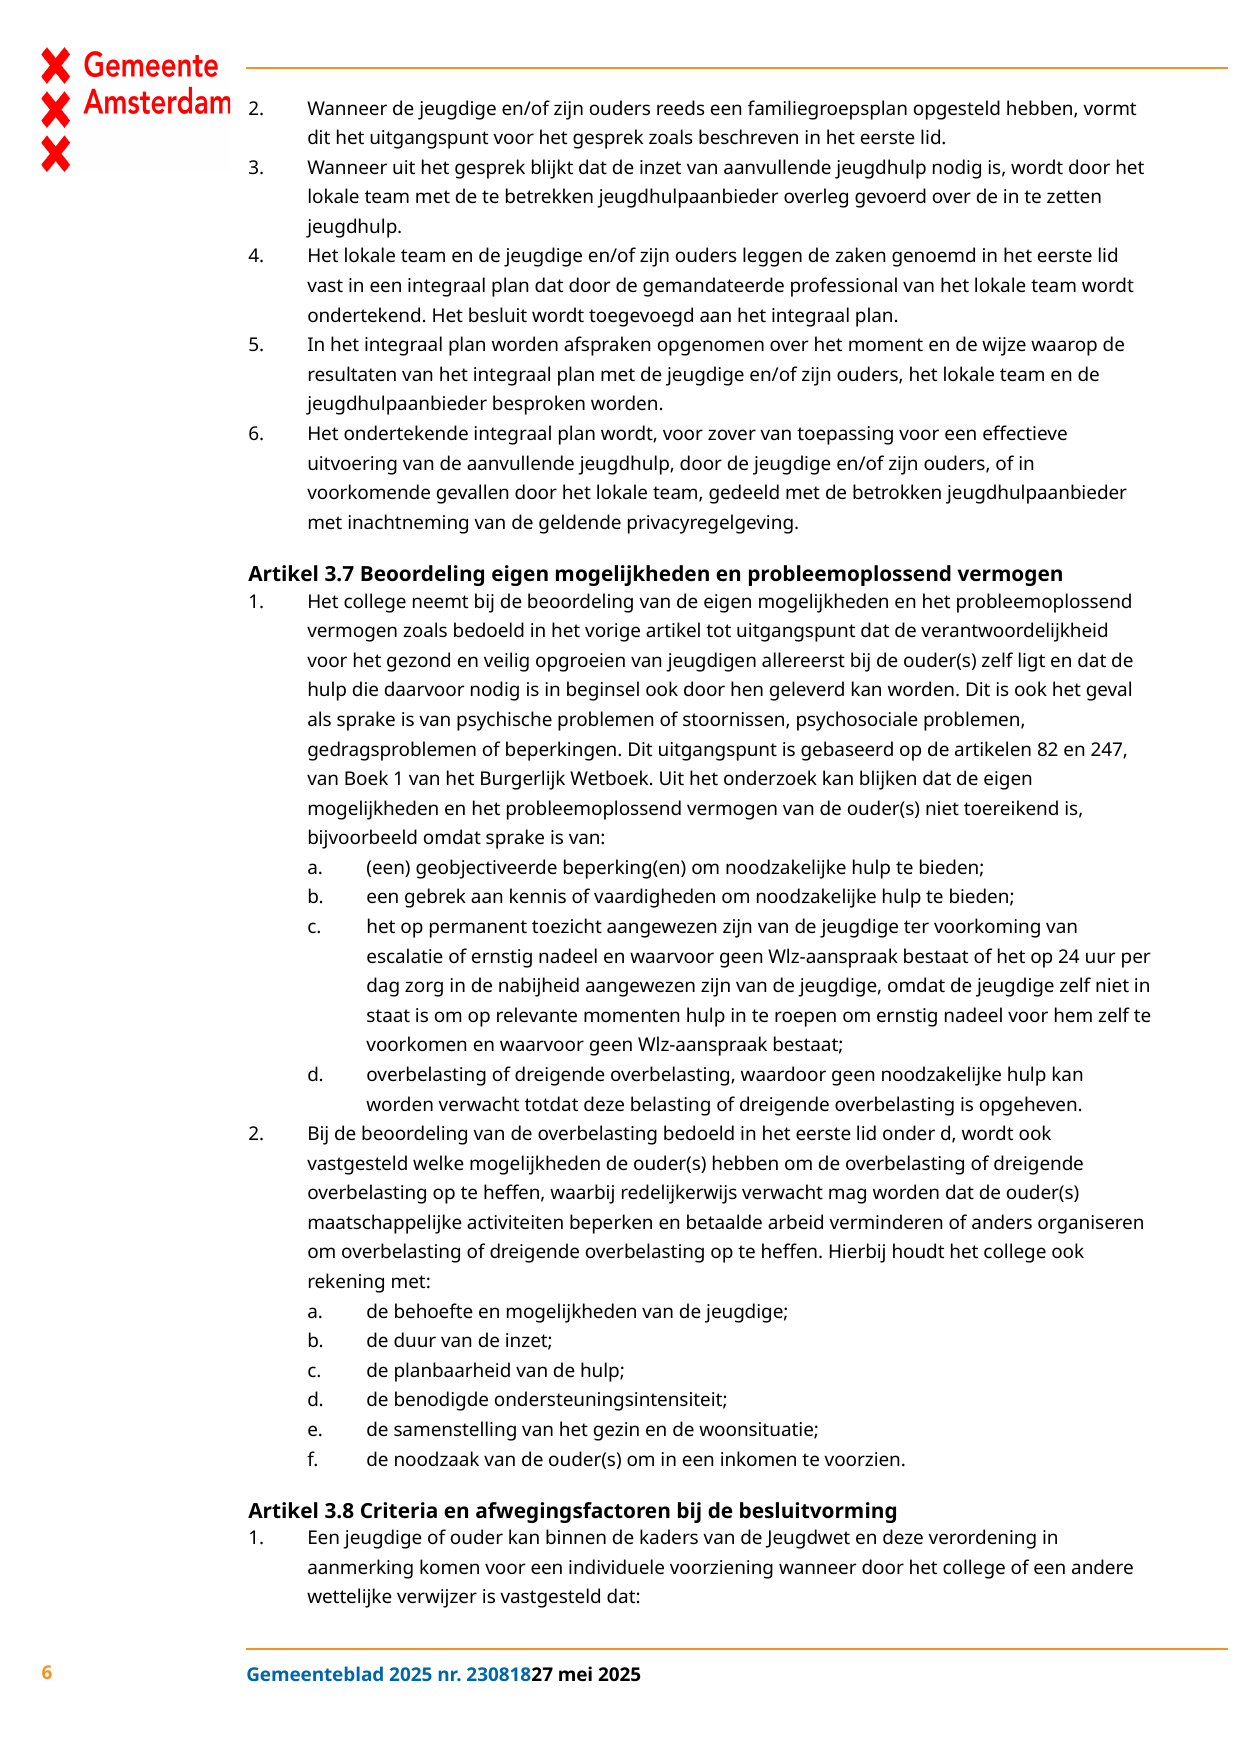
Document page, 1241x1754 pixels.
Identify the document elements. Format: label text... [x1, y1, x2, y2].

list de duur van de inzet; [307, 1327, 1152, 1353]
list Het college neemt bij de beoordeling van de eigen mogelijkheden en het probleemoplossend vermogen zoals bedoeld in het vorige artikel tot uitgangspunt dat de verantwoordelijkheid voor het gezond en veilig opgroeien van jeugdigen allereerst bij de ouder(s) zelf ligt en dat de hulp die daarvoor nodig is in beginsel ook door hen geleverd kan worden. Dit is ook het geval als sprake is van psychische problemen of stoornissen, psychosociale problemen, gedragsproblemen of beperkingen. Dit uitgangspunt is gebaseerd op de artikelen 82 en 247, van Boek 1 van het Burgerlijk Wetboek. Uit het onderzoek kan blijken dat de eigen mogelijkheden en het probleemoplossend vermogen van de ouder(s) niet toereikend is, bijvoorbeeld omdat sprake is van: [248, 588, 1152, 850]
list Het ondertekende integraal plan wordt, voor zover van toepassing voor een effectieve uitvoering van de aanvullende jeugdhulp, door de jeugdige en/of zijn ouders, of in voorkomende gevallen door het lokale team, gedeeld met de betrokken jeugdhulpaanbieder met inachtneming van de geldende privacyregelgeving. [248, 420, 1152, 535]
list de behoefte en mogelijkheden van de jeugdige; [307, 1298, 1152, 1323]
list (een) geobjectiveerde beperking(en) om noodzakelijke hulp te bieden; [307, 854, 1152, 880]
list een gebrek aan kennis of vaardigheden om noodzakelijke hulp te bieden; [307, 884, 1152, 909]
text Artikel 3.7 Beoordeling eigen mogelijkheden en probleemoplossend vermogen [248, 559, 1152, 588]
list Het lokale team en de jeugdige en/of zijn ouders leggen de zaken genoemd in het eerste lid vast in een integraal plan dat door de gemandateerde professional van het lokale team wordt ondertekend. Het besluit wordt toegevoegd aan het integraal plan. [248, 243, 1152, 328]
list Bij de beoordeling van de overbelasting bedoeld in het eerste lid onder d, wordt ook vastgesteld welke mogelijkheden de ouder(s) hebben om de overbelasting of dreigende overbelasting op te heffen, waarbij redelijkerwijs verwacht mag worden dat de ouder(s) maatschappelijke activiteiten beperken en betaalde arbeid verminderen of anders organiseren om overbelasting of dreigende overbelasting op te heffen. Hierbij houdt het college ook rekening met: [248, 1120, 1152, 1294]
list Wanneer de jeugdige en/of zijn ouders reeds een familiegroepsplan opgesteld hebben, vormt dit het uitgangspunt voor het gesprek zoals beschreven in het eerste lid. [248, 95, 1152, 150]
picture [41, 47, 231, 172]
list Wanneer uit het gesprek blijkt dat de inzet van aanvullende jeugdhulp nodig is, wordt door het lokale team met de te betrekken jeugdhulpaanbieder overleg gevoerd over de in te zetten jeugdhulp. [248, 154, 1152, 239]
list de planbaarheid van de hulp; [307, 1357, 1152, 1383]
list Een jeugdige of ouder kan binnen de kaders van de Jeugdwet en deze verordening in aanmerking komen voor een individuele voorziening wanneer door het college of een andere wettelijke verwijzer is vastgesteld dat: [248, 1524, 1152, 1609]
list het op permanent toezicht aangewezen zijn van de jeugdige ter voorkoming van escalatie of ernstig nadeel en waarvoor geen Wlz-aanspraak bestaat of het op 24 uur per dag zorg in de nabijheid aangewezen zijn van de jeugdige, omdat de jeugdige zelf niet in staat is om op relevante momenten hulp in te roepen om ernstig nadeel voor hem zelf te voorkomen en waarvoor geen Wlz-aanspraak bestaat; [307, 913, 1152, 1057]
list de noodzaak van de ouder(s) om in een inkomen te voorzien. [307, 1446, 1152, 1471]
list de benodigde ondersteuningsintensiteit; [307, 1387, 1152, 1412]
list overbelasting of dreigende overbelasting, waardoor geen noodzakelijke hulp kan worden verwacht totdat deze belasting of dreigende overbelasting is opgeheven. [307, 1061, 1152, 1116]
text Artikel 3.8 Criteria en afwegingsfactoren bij de besluitvorming [248, 1496, 1152, 1524]
list In het integraal plan worden afspraken opgenomen over het moment en de wijze waarop de resultaten van het integraal plan met de jeugdige en/of zijn ouders, het lokale team en de jeugdhulpaanbieder besproken worden. [248, 331, 1152, 416]
list de samenstelling van het gezin en de woonsituatie; [307, 1416, 1152, 1442]
